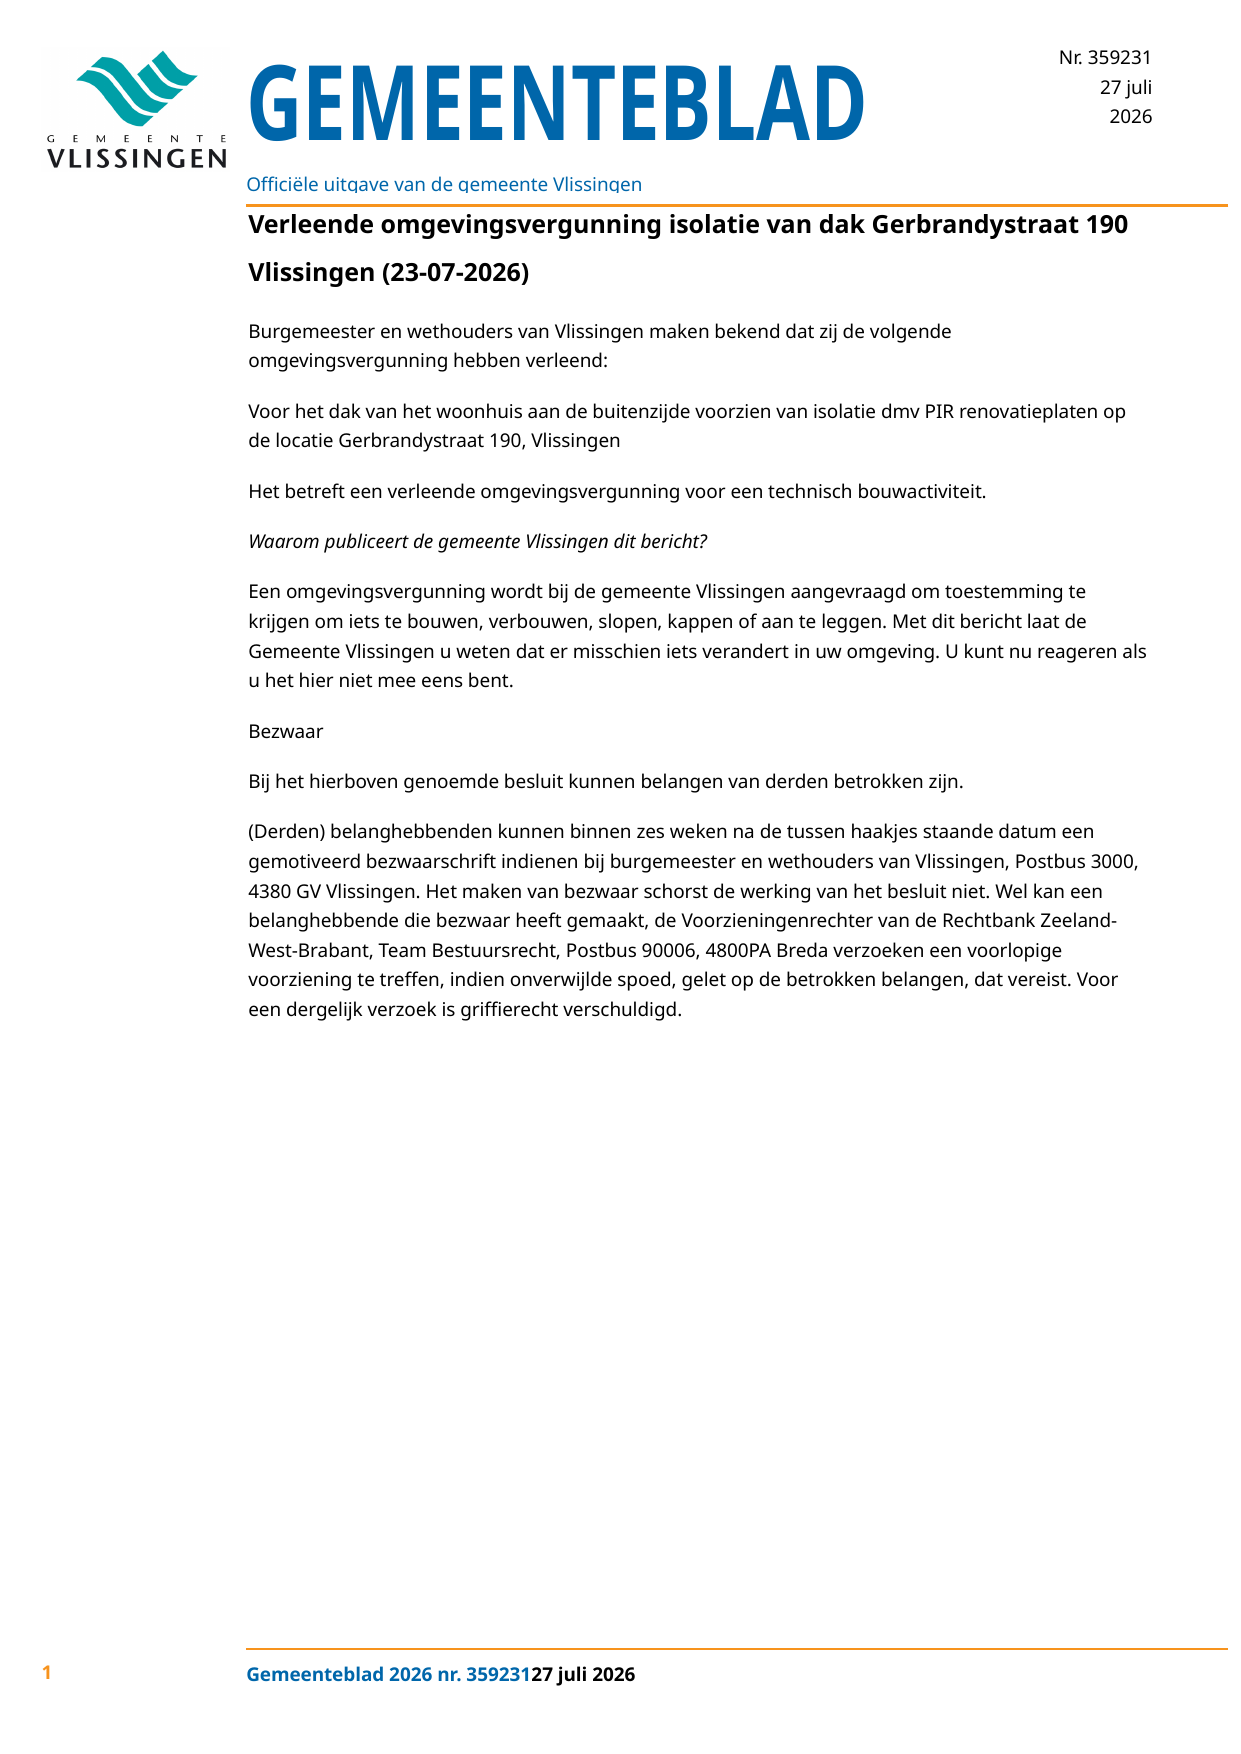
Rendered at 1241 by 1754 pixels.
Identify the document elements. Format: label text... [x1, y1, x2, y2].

picture [41, 47, 231, 172]
text Burgemeester en wethouders van Vlissingen maken bekend dat zij de volgende omgevingsvergunning hebben verleend: [248, 318, 1152, 373]
text Waarom publiceert de gemeente Vlissingen dit bericht? [248, 528, 1152, 554]
text (Derden) belanghebbenden kunnen binnen zes weken na de tussen haakjes staande datum een gemotiveerd bezwaarschrift indienen bij burgemeester en wethouders van Vlissingen, Postbus 3000, 4380 GV Vlissingen. Het maken van bezwaar schorst de werking van het besluit niet. Wel kan een belanghebbende die bezwaar heeft gemaakt, de Voorzieningenrechter van de Rechtbank Zeeland-West-Brabant, Team Bestuursrecht, Postbus 90006, 4800PA Breda verzoeken een voorlopige voorziening te treffen, indien onverwijlde spoed, gelet op de betrokken belangen, dat vereist. Voor een dergelijk verzoek is griffierecht verschuldigd. [248, 819, 1152, 1022]
text Verleende omgevingsvergunning isolatie van dak Gerbrandystraat 190 Vlissingen (23-07-2026) [248, 207, 1152, 288]
text Bij het hierboven genoemde besluit kunnen belangen van derden betrokken zijn. [248, 768, 1152, 794]
text Het betreft een verleende omgevingsvergunning voor een technisch bouwactiviteit. [248, 478, 1152, 504]
text Voor het dak van het woonhuis aan de buitenzijde voorzien van isolatie dmv PIR renovatieplaten op de locatie Gerbrandystraat 190, Vlissingen [248, 398, 1152, 453]
text Bezwaar [248, 718, 1152, 744]
text Een omgevingsvergunning wordt bij de gemeente Vlissingen aangevraagd om toestemming te krijgen om iets te bouwen, verbouwen, slopen, kappen of aan te leggen. Met dit bericht laat de Gemeente Vlissingen u weten dat er misschien iets verandert in uw omgeving. U kunt nu reageren als u het hier niet mee eens bent. [248, 579, 1152, 693]
